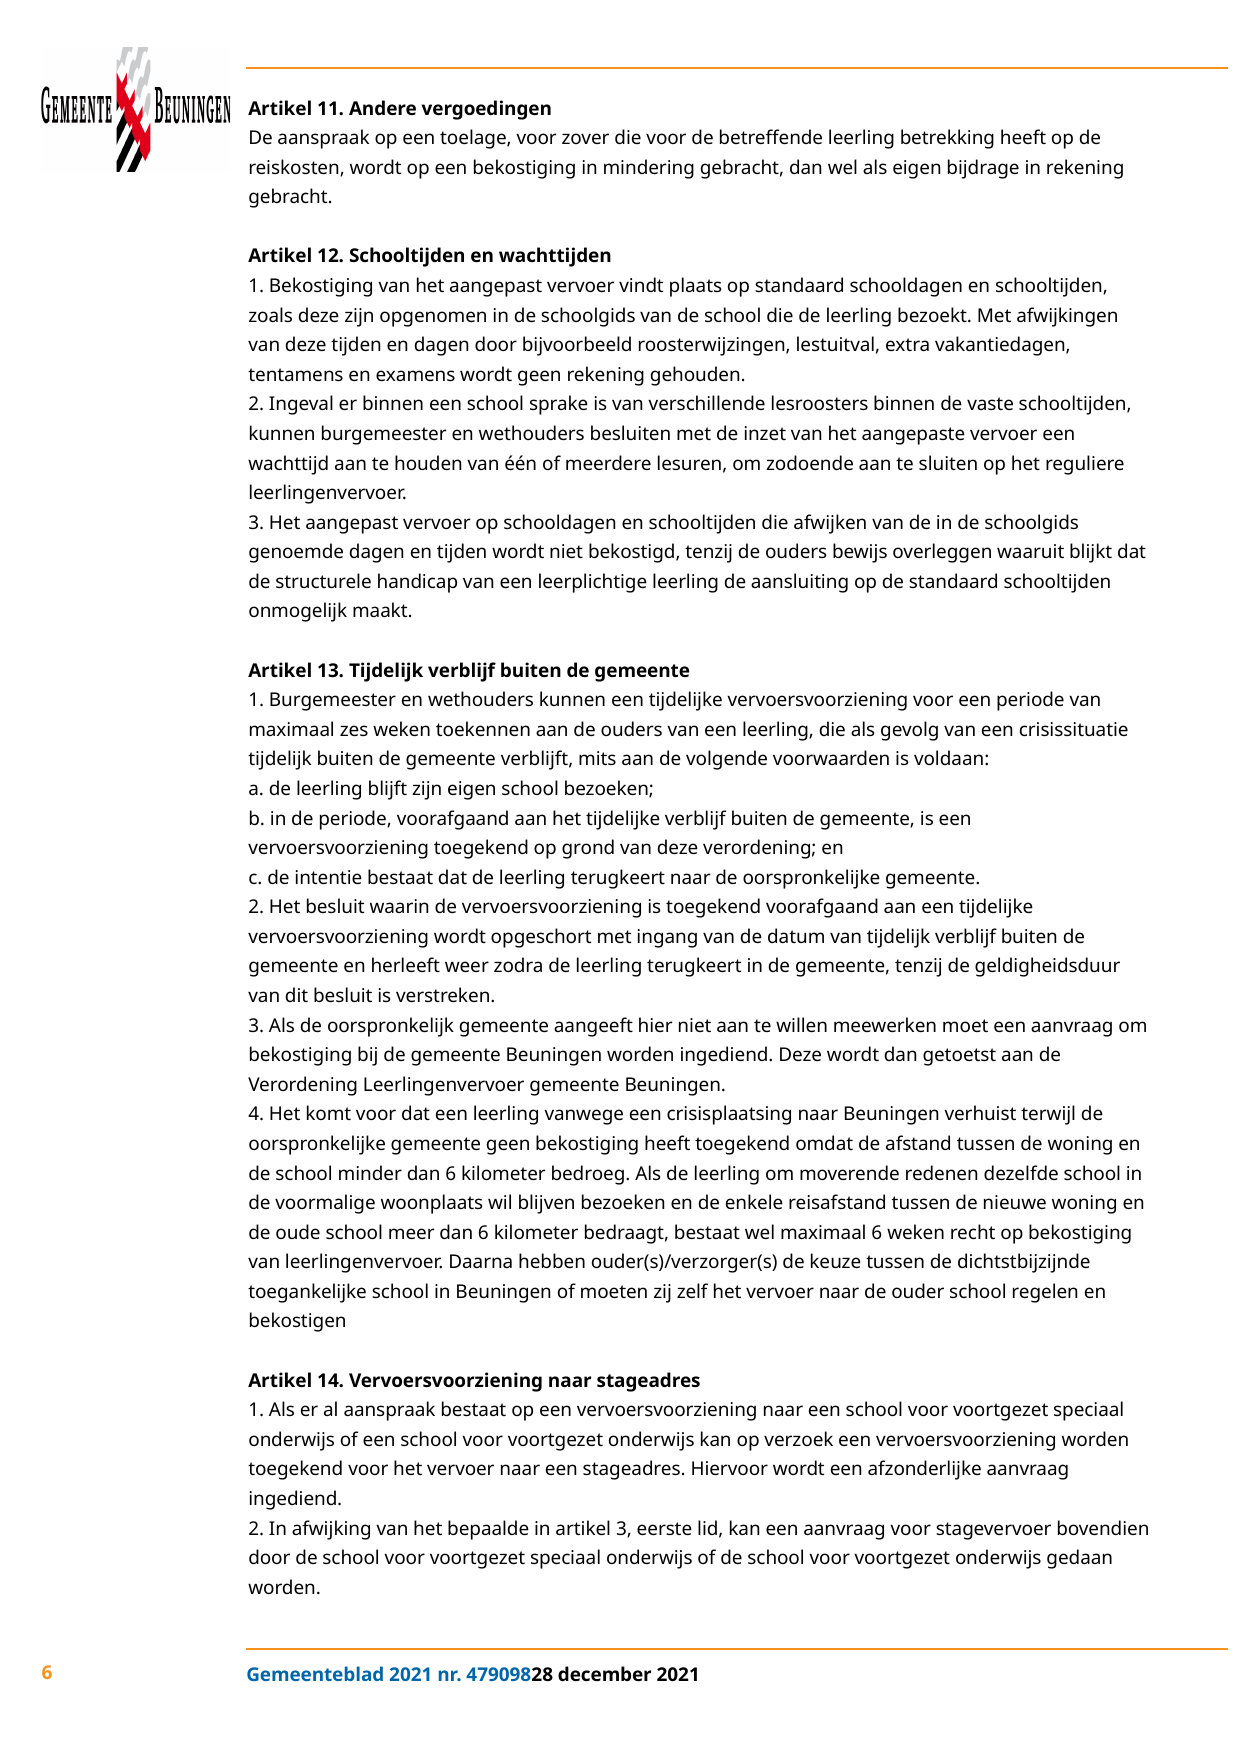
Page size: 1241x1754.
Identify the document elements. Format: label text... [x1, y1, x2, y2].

text Artikel 12. Schooltijden en wachttijden [248, 243, 1152, 268]
text Artikel 11. Andere vergoedingen [248, 95, 1152, 121]
text 1. Bekostiging van het aangepast vervoer vindt plaats op standaard schooldagen en schooltijden, zoals deze zijn opgenomen in de schoolgids van de school die de leerling bezoekt. Met afwijkingen van deze tijden en dagen door bijvoorbeeld roosterwijzingen, lestuitval, extra vakantiedagen, tentamens en examens wordt geen rekening gehouden. [248, 272, 1152, 387]
text 2. In afwijking van het bepaalde in artikel 3, eerste lid, kan een aanvraag voor stagevervoer bovendien door de school voor voortgezet speciaal onderwijs of de school voor voortgezet onderwijs gedaan worden. [248, 1515, 1152, 1600]
text De aanspraak op een toelage, voor zover die voor de betreffende leerling betrekking heeft op de reiskosten, wordt op een bekostiging in mindering gebracht, dan wel als eigen bijdrage in rekening gebracht. [248, 124, 1152, 209]
text a. de leerling blijft zijn eigen school bezoeken; [248, 775, 1152, 801]
text 1. Als er al aanspraak bestaat op een vervoersvoorziening naar een school voor voortgezet speciaal onderwijs of een school voor voortgezet onderwijs kan op verzoek een vervoersvoorziening worden toegekend voor het vervoer naar een stageadres. Hiervoor wordt een afzonderlijke aanvraag ingediend. [248, 1396, 1152, 1511]
text 3. Als de oorspronkelijk gemeente aangeeft hier niet aan te willen meewerken moet een aanvraag om bekostiging bij de gemeente Beuningen worden ingediend. Deze wordt dan getoetst aan de Verordening Leerlingenvervoer gemeente Beuningen. [248, 1012, 1152, 1097]
text 2. Ingeval er binnen een school sprake is van verschillende lesroosters binnen de vaste schooltijden, kunnen burgemeester en wethouders besluiten met de inzet van het aangepaste vervoer een wachttijd aan te houden van één of meerdere lesuren, om zodoende aan te sluiten op het reguliere leerlingenvervoer. [248, 391, 1152, 505]
text 4. Het komt voor dat een leerling vanwege een crisisplaatsing naar Beuningen verhuist terwijl de oorspronkelijke gemeente geen bekostiging heeft toegekend omdat de afstand tussen de woning en de school minder dan 6 kilometer bedroeg. Als de leerling om moverende redenen dezelfde school in de voormalige woonplaats wil blijven bezoeken en de enkele reisafstand tussen de nieuwe woning en de oude school meer dan 6 kilometer bedraagt, bestaat wel maximaal 6 weken recht op bekostiging van leerlingenvervoer. Daarna hebben ouder(s)/verzorger(s) de keuze tussen de dichtstbijzijnde toegankelijke school in Beuningen of moeten zij zelf het vervoer naar de ouder school regelen en bekostigen [248, 1101, 1152, 1333]
picture [41, 47, 231, 172]
text 3. Het aangepast vervoer op schooldagen en schooltijden die afwijken van de in de schoolgids genoemde dagen en tijden wordt niet bekostigd, tenzij de ouders bewijs overleggen waaruit blijkt dat de structurele handicap van een leerplichtige leerling de aansluiting op de standaard schooltijden onmogelijk maakt. [248, 509, 1152, 623]
text Artikel 14. Vervoersvoorziening naar stageadres [248, 1367, 1152, 1393]
text c. de intentie bestaat dat de leerling terugkeert naar de oorspronkelijke gemeente. [248, 864, 1152, 890]
text b. in de periode, voorafgaand aan het tijdelijke verblijf buiten de gemeente, is een vervoersvoorziening toegekend op grond van deze verordening; en [248, 805, 1152, 860]
text Artikel 13. Tijdelijk verblijf buiten de gemeente [248, 657, 1152, 683]
text 1. Burgemeester en wethouders kunnen een tijdelijke vervoersvoorziening voor een periode van maximaal zes weken toekennen aan de ouders van een leerling, die als gevolg van een crisissituatie tijdelijk buiten de gemeente verblijft, mits aan de volgende voorwaarden is voldaan: [248, 686, 1152, 771]
text 2. Het besluit waarin de vervoersvoorziening is toegekend voorafgaand aan een tijdelijke vervoersvoorziening wordt opgeschort met ingang van de datum van tijdelijk verblijf buiten de gemeente en herleeft weer zodra de leerling terugkeert in de gemeente, tenzij de geldigheidsduur van dit besluit is verstreken. [248, 893, 1152, 1008]
